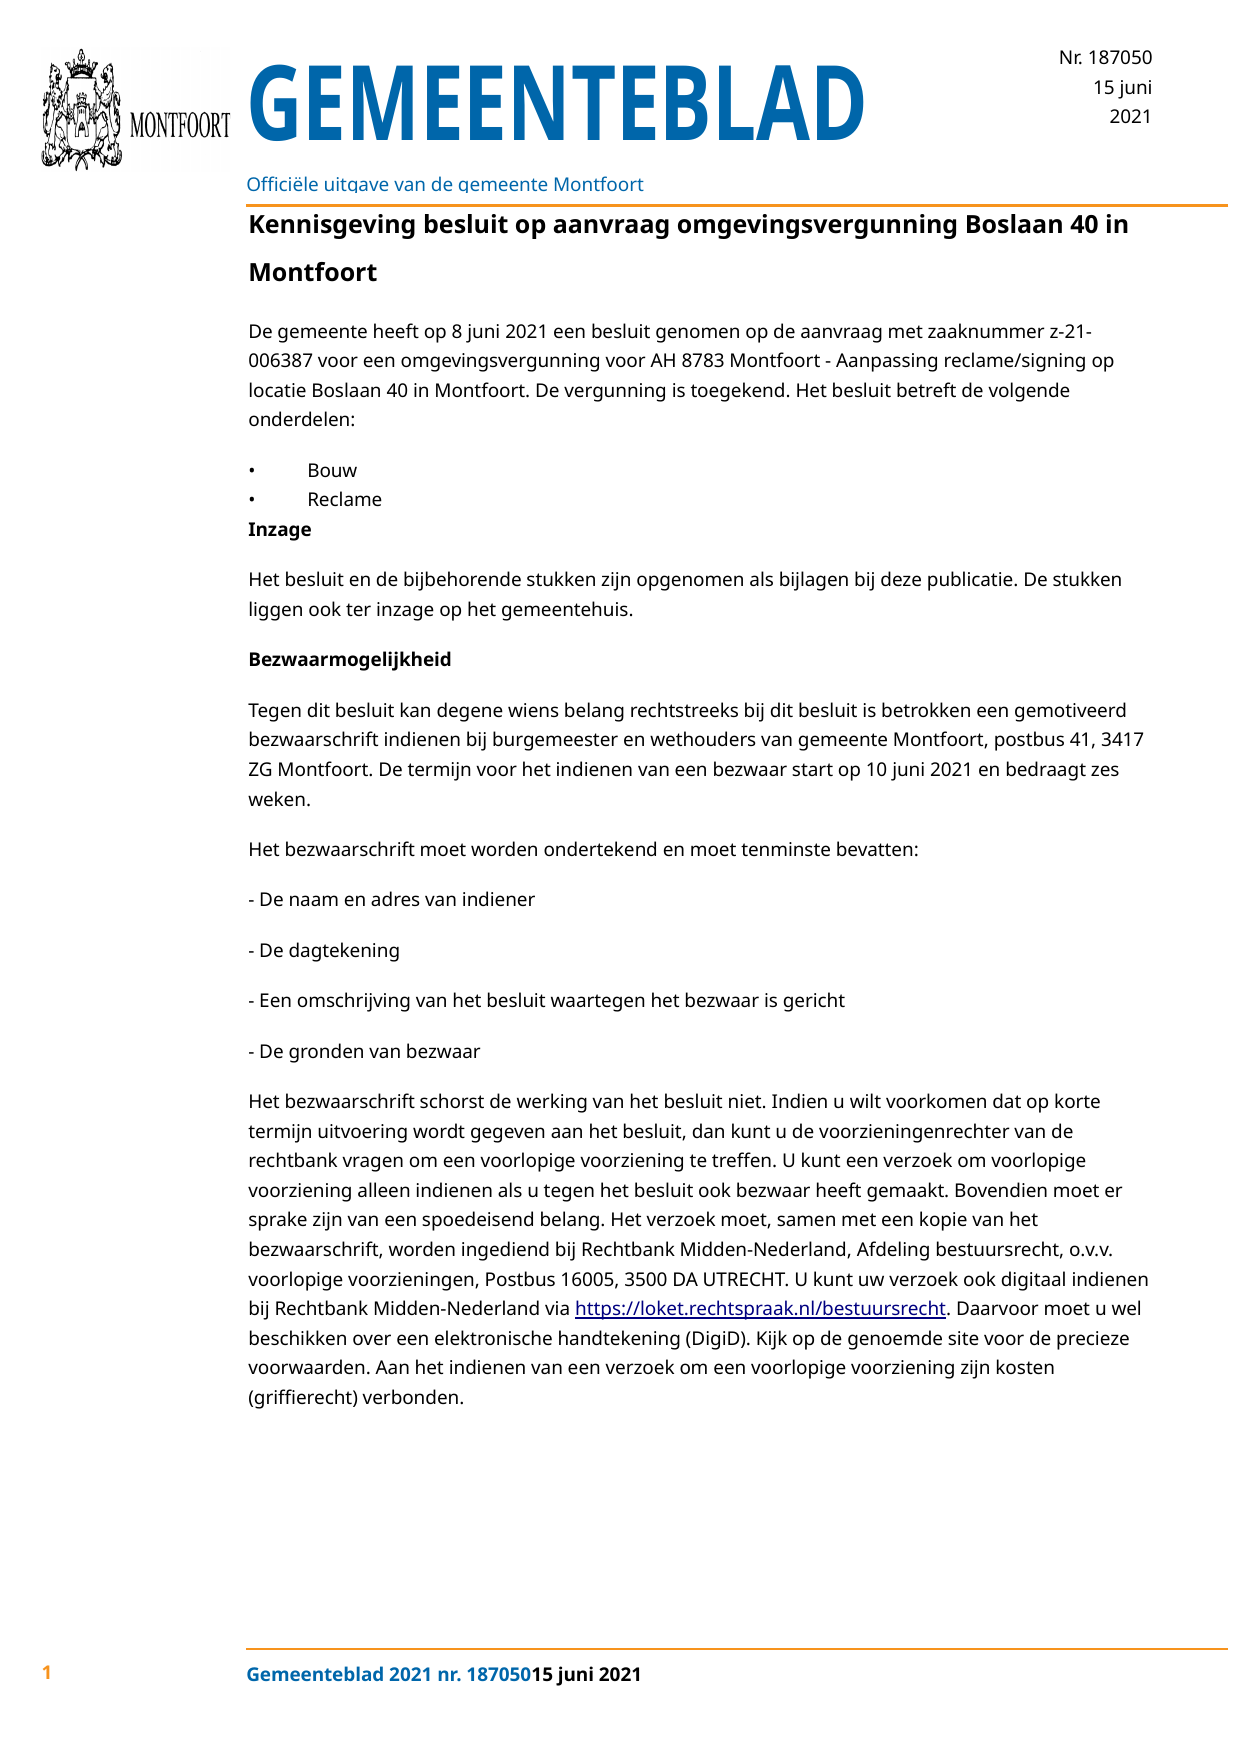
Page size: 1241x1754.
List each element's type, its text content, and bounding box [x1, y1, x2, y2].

text - De naam en adres van indiener [248, 887, 1152, 912]
text - De dagtekening [248, 937, 1152, 963]
text - Een omschrijving van het besluit waartegen het bezwaar is gericht [248, 987, 1152, 1013]
picture [41, 47, 231, 172]
text Het besluit en de bijbehorende stukken zijn opgenomen als bijlagen bij deze publicatie. De stukken liggen ook ter inzage op het gemeentehuis. [248, 567, 1152, 622]
text Tegen dit besluit kan degene wiens belang rechtstreeks bij dit besluit is betrokken een gemotiveerd bezwaarschrift indienen bij burgemeester en wethouders van gemeente Montfoort, postbus 41, 3417 ZG Montfoort. De termijn voor het indienen van een bezwaar start op 10 juni 2021 en bedraagt zes weken. [248, 697, 1152, 812]
list Reclame [248, 487, 1152, 512]
text Het bezwaarschrift schorst de werking van het besluit niet. Indien u wilt voorkomen dat op korte termijn uitvoering wordt gegeven aan het besluit, dan kunt u de voorzieningenrechter van de rechtbank vragen om een voorlopige voorziening te treffen. U kunt een verzoek om voorlopige voorziening alleen indienen als u tegen het besluit ook bezwaar heeft gemaakt. Bovendien moet er sprake zijn van een spoedeisend belang. Het verzoek moet, samen met een kopie van het bezwaarschrift, worden ingediend bij Rechtbank Midden-Nederland, Afdeling bestuursrecht, o.v.v. voorlopige voorzieningen, Postbus 16005, 3500 DA UTRECHT. U kunt uw verzoek ook digitaal indienen bij Rechtbank Midden-Nederland via https://loket.rechtspraak.nl/bestuursrecht. Daarvoor moet u wel beschikken over een elektronische handtekening (DigiD). Kijk op de genoemde site voor de precieze voorwaarden. Aan het indienen van een verzoek om een voorlopige voorziening zijn kosten (griffierecht) verbonden. [248, 1088, 1152, 1410]
text Bezwaarmogelijkheid [248, 647, 1152, 672]
text - De gronden van bezwaar [248, 1038, 1152, 1064]
text Kennisgeving besluit op aanvraag omgevingsvergunning Boslaan 40 in Montfoort [248, 207, 1152, 288]
list Bouw [248, 457, 1152, 483]
text De gemeente heeft op 8 juni 2021 een besluit genomen op de aanvraag met zaaknummer z-21-006387 voor een omgevingsvergunning voor AH 8783 Montfoort - Aanpassing reclame/signing op locatie Boslaan 40 in Montfoort. De vergunning is toegekend. Het besluit betreft de volgende onderdelen: [248, 318, 1152, 432]
text Inzage [248, 516, 1152, 542]
text Het bezwaarschrift moet worden ondertekend en moet tenminste bevatten: [248, 836, 1152, 862]
